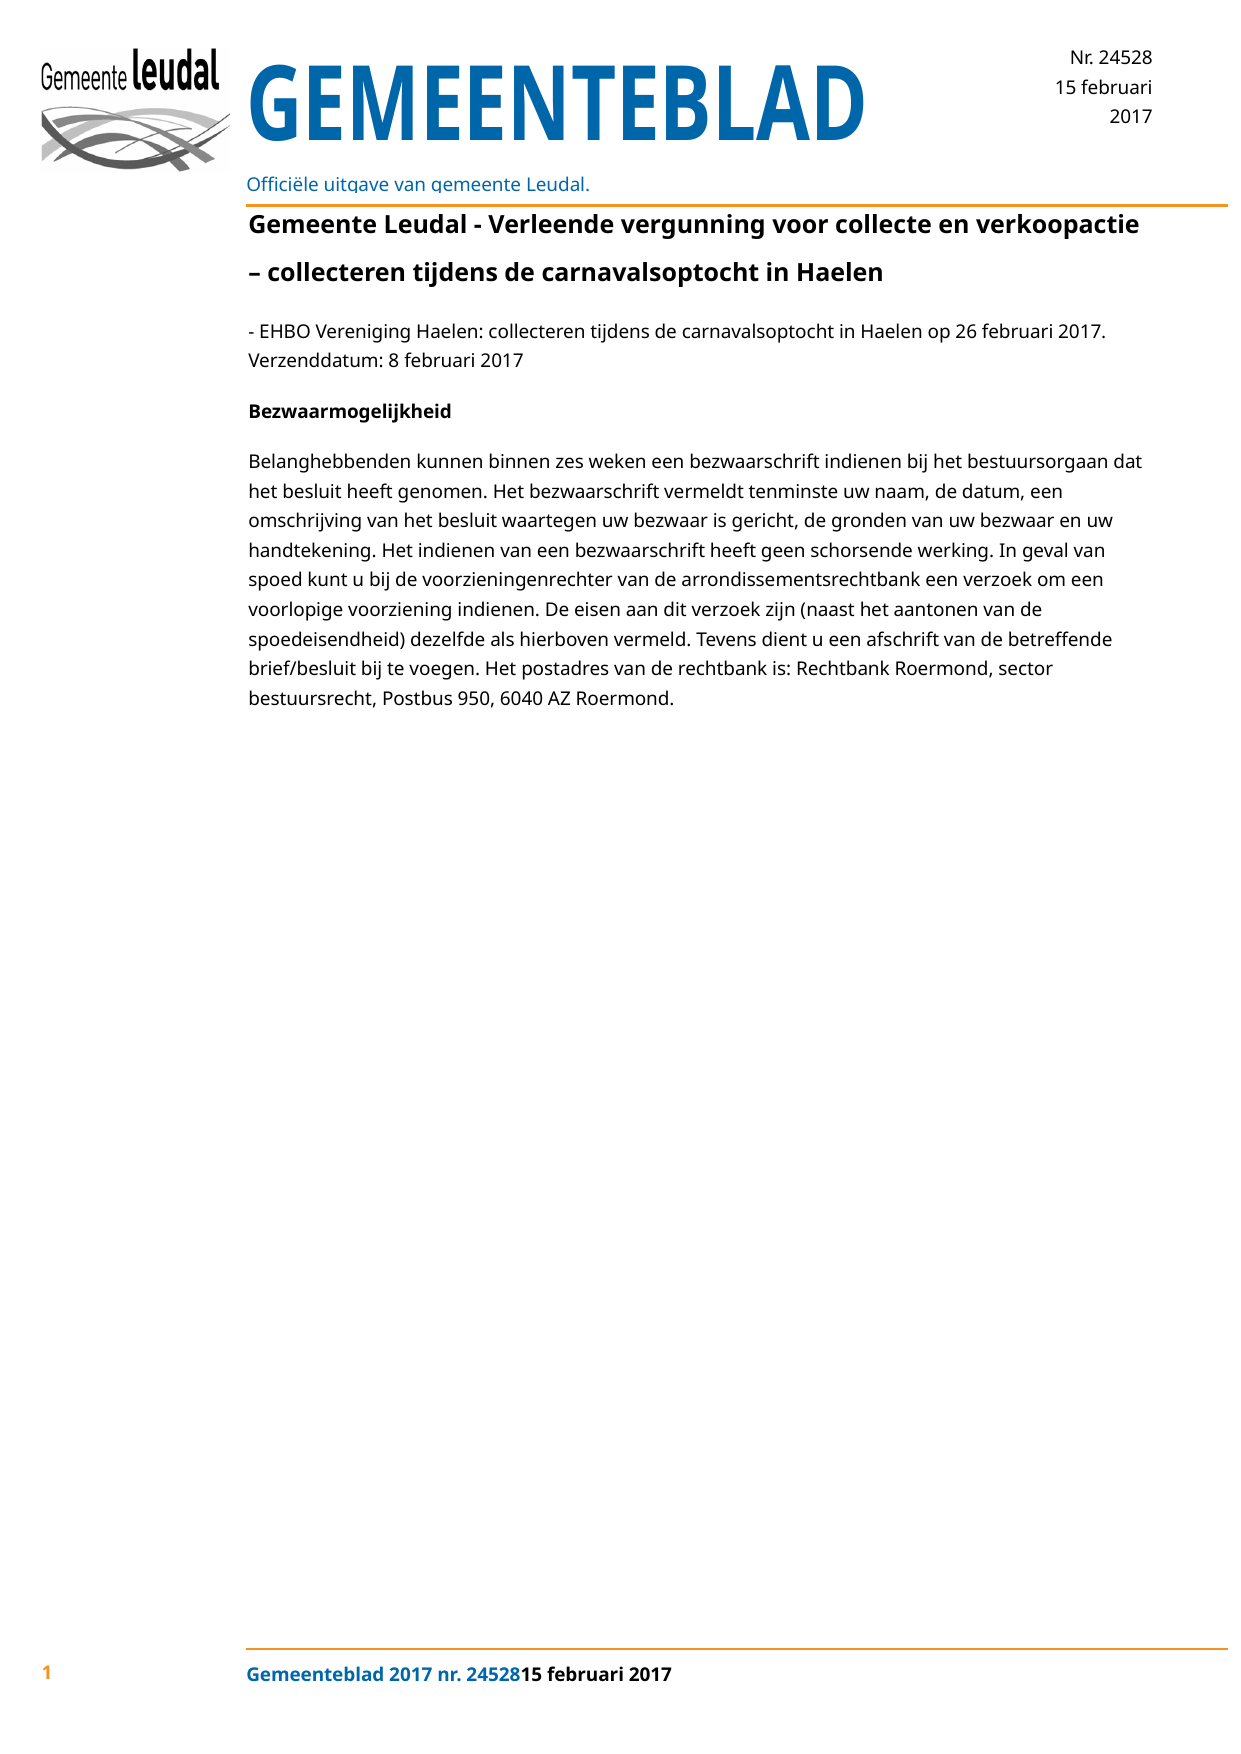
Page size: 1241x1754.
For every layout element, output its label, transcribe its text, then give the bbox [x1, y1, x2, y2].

text Gemeente Leudal - Verleende vergunning voor collecte en verkoopactie – collecteren tijdens de carnavalsoptocht in Haelen [248, 207, 1152, 288]
text - EHBO Vereniging Haelen: collecteren tijdens de carnavalsoptocht in Haelen op 26 februari 2017. Verzenddatum: 8 februari 2017 [248, 318, 1152, 373]
picture [41, 47, 231, 172]
text Belanghebbenden kunnen binnen zes weken een bezwaarschrift indienen bij het bestuursorgaan dat het besluit heeft genomen. Het bezwaarschrift vermeldt tenminste uw naam, de datum, een omschrijving van het besluit waartegen uw bezwaar is gericht, de gronden van uw bezwaar en uw handtekening. Het indienen van een bezwaarschrift heeft geen schorsende werking. In geval van spoed kunt u bij de voorzieningenrechter van de arrondissementsrechtbank een verzoek om een voorlopige voorziening indienen. De eisen aan dit verzoek zijn (naast het aantonen van de spoedeisendheid) dezelfde als hierboven vermeld. Tevens dient u een afschrift van de betreffende brief/besluit bij te voegen. Het postadres van de rechtbank is: Rechtbank Roermond, sector bestuursrecht, Postbus 950, 6040 AZ Roermond. [248, 448, 1152, 711]
text Bezwaarmogelijkheid [248, 398, 1152, 424]
